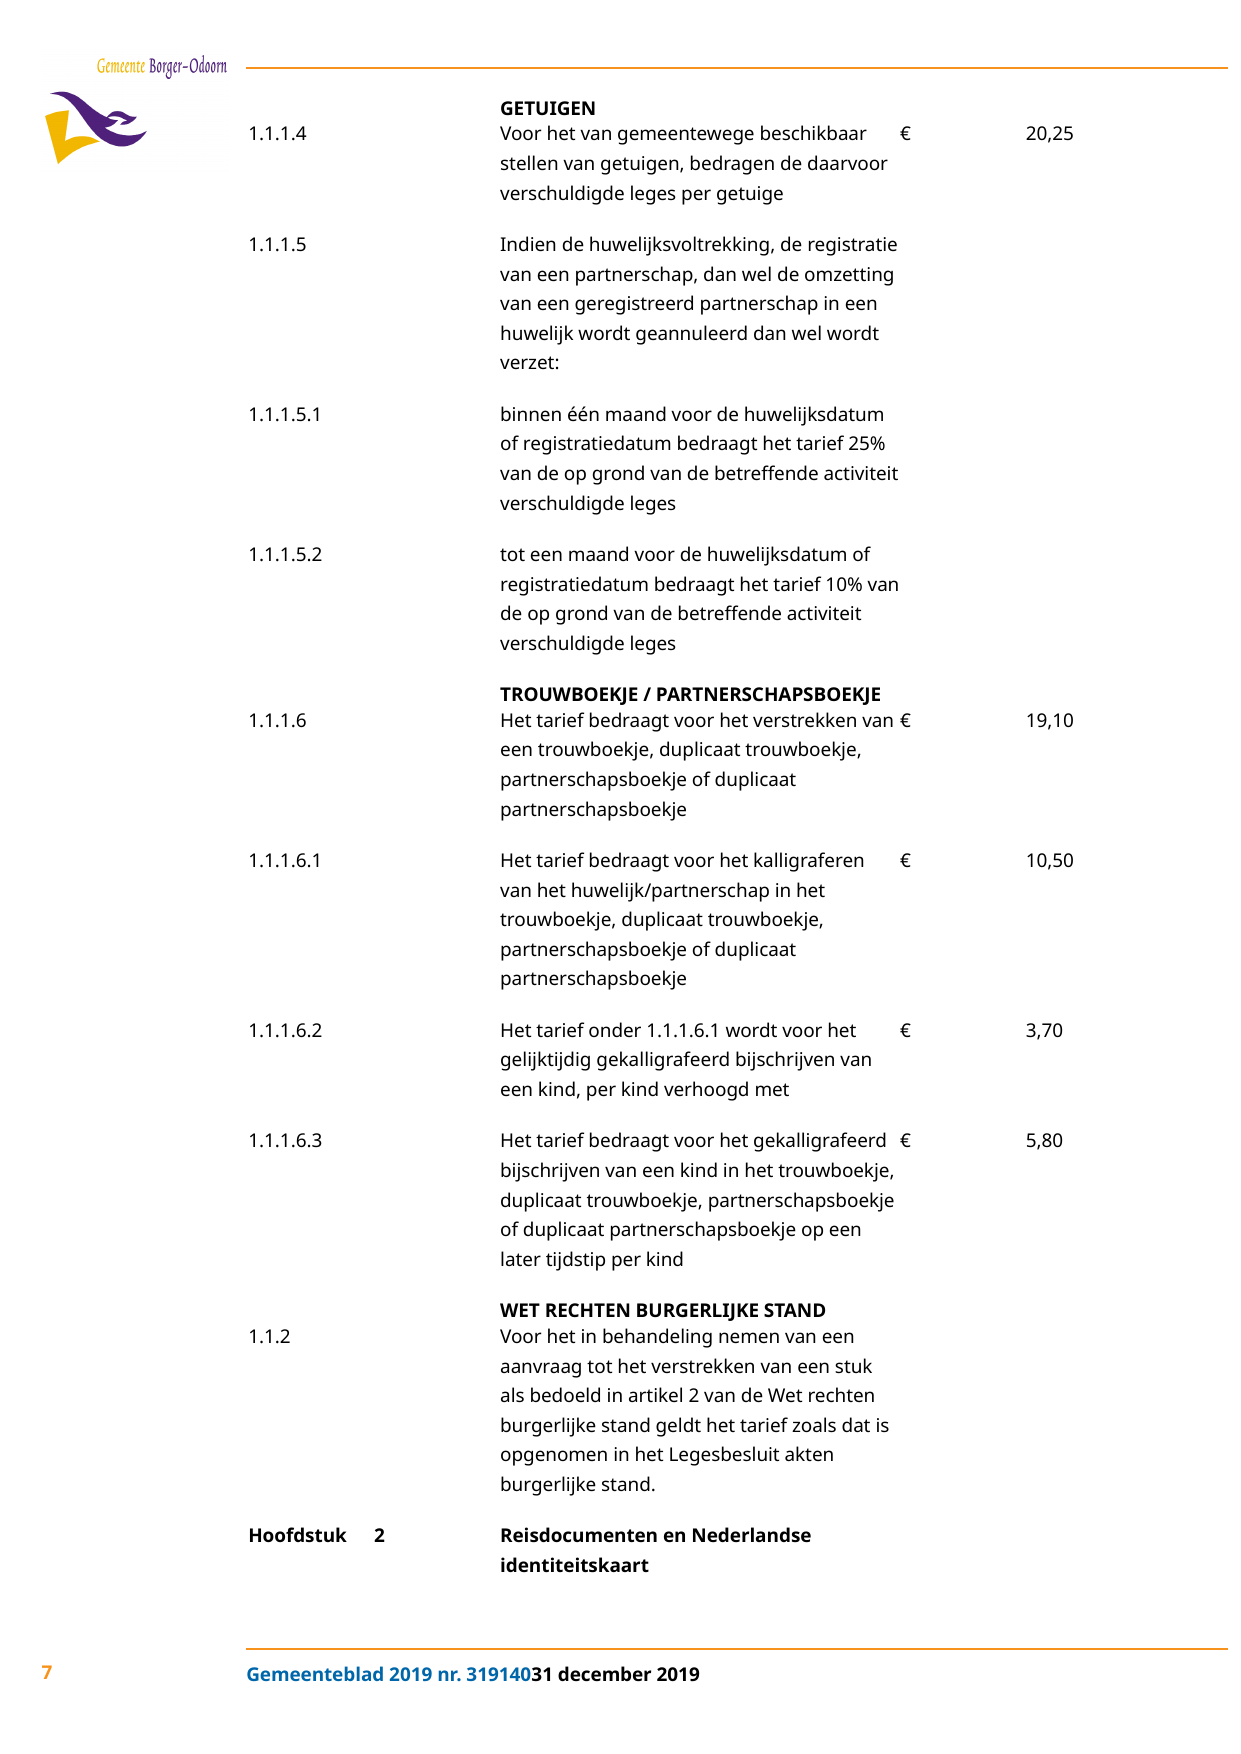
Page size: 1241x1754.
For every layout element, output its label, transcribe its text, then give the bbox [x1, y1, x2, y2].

table_cell [374, 656, 500, 681]
table_cell [1026, 375, 1152, 401]
table_cell [1026, 991, 1152, 1017]
table_cell [248, 205, 374, 231]
table_cell [1026, 822, 1152, 847]
table_cell [248, 1102, 374, 1128]
table_cell [900, 95, 1026, 121]
table_cell 5,80 [1026, 1128, 1152, 1272]
table_cell [1026, 656, 1152, 681]
table_cell 1.1.1.5.2 [248, 541, 374, 656]
table_cell GETUIGEN [500, 95, 900, 121]
table_cell [500, 656, 900, 681]
table_cell [1026, 205, 1152, 231]
table_cell [900, 231, 1026, 375]
table_cell [1026, 401, 1152, 515]
table_cell [900, 1323, 1026, 1497]
table_cell [374, 231, 500, 375]
table_cell 2 [374, 1523, 500, 1578]
table_cell [900, 515, 1026, 541]
table_cell 10,50 [1026, 847, 1152, 991]
table_cell [900, 1102, 1026, 1128]
table_cell 1.1.2 [248, 1323, 374, 1497]
table_cell 1.1.1.5.1 [248, 401, 374, 515]
table_cell [374, 1497, 500, 1523]
table_cell [374, 375, 500, 401]
table_cell [1026, 1523, 1152, 1578]
table_cell [374, 121, 500, 205]
table_cell [1026, 515, 1152, 541]
table_cell [374, 707, 500, 822]
table_cell Het tarief bedraagt voor het gekalligrafeerd bijschrijven van een kind in het trouwboekje, duplicaat trouwboekje, partnerschapsboekje of duplicaat partnerschapsboekje op een later tijdstip per kind [500, 1128, 900, 1272]
table_cell 1.1.1.6.3 [248, 1128, 374, 1272]
table_cell 1.1.1.6.1 [248, 847, 374, 991]
table_cell [1026, 681, 1152, 707]
table_cell Voor het van gemeentewege beschikbaar stellen van getuigen, bedragen de daarvoor verschuldigde leges per getuige [500, 121, 900, 205]
table_cell [248, 1497, 374, 1523]
table_cell binnen één maand voor de huwelijksdatum of registratiedatum bedraagt het tarief 25% van de op grond van de betreffende activiteit verschuldigde leges [500, 401, 900, 515]
table_cell [374, 681, 500, 707]
table_cell [374, 1298, 500, 1323]
table_cell Reisdocumenten en Nederlandse identiteitskaart [500, 1523, 900, 1578]
table_cell [900, 656, 1026, 681]
table_cell [900, 541, 1026, 656]
table_cell [374, 1017, 500, 1102]
table_cell € [900, 1017, 1026, 1102]
table_cell [1026, 1323, 1152, 1497]
table_cell [374, 1102, 500, 1128]
table_cell 1.1.1.4 [248, 121, 374, 205]
table_cell 3,70 [1026, 1017, 1152, 1102]
table_cell [900, 822, 1026, 847]
table_cell € [900, 707, 1026, 822]
table_cell Het tarief bedraagt voor het verstrekken van een trouwboekje, duplicaat trouwboekje, partnerschapsboekje of duplicaat partnerschapsboekje [500, 707, 900, 822]
table_cell [1026, 1272, 1152, 1297]
table_cell [1026, 1298, 1152, 1323]
table_cell [1026, 1497, 1152, 1523]
table_cell [374, 95, 500, 121]
table_cell [374, 822, 500, 847]
table_cell Het tarief bedraagt voor het kalligraferen van het huwelijk/partnerschap in het trouwboekje, duplicaat trouwboekje, partnerschapsboekje of duplicaat partnerschapsboekje [500, 847, 900, 991]
table_cell [248, 681, 374, 707]
table_cell [900, 991, 1026, 1017]
table_cell Hoofdstuk [248, 1523, 374, 1578]
table_cell € [900, 847, 1026, 991]
table_cell TROUWBOEKJE / PARTNERSCHAPSBOEKJE [500, 681, 900, 707]
table_cell [500, 991, 900, 1017]
table_cell [900, 1523, 1026, 1578]
table_cell [248, 95, 374, 121]
table_cell 1.1.1.6.2 [248, 1017, 374, 1102]
table_cell [900, 1578, 1026, 1604]
table_cell Het tarief onder 1.1.1.6.1 wordt voor het gelijktijdig gekalligrafeerd bijschrijven van een kind, per kind verhoogd met [500, 1017, 900, 1102]
table_cell [1026, 1578, 1152, 1604]
table_cell € [900, 121, 1026, 205]
table_cell [900, 1298, 1026, 1323]
table_cell 19,10 [1026, 707, 1152, 822]
table_cell [900, 1272, 1026, 1297]
table_cell [374, 847, 500, 991]
table_cell [500, 822, 900, 847]
table_cell [900, 205, 1026, 231]
table_cell [500, 1578, 900, 1604]
table_cell 20,25 [1026, 121, 1152, 205]
table_cell [500, 375, 900, 401]
table_cell [248, 1298, 374, 1323]
table_cell [374, 401, 500, 515]
table_cell [1026, 95, 1152, 121]
table_cell WET RECHTEN BURGERLIJKE STAND [500, 1298, 900, 1323]
table_cell [374, 1578, 500, 1604]
table_cell Voor het in behandeling nemen van een aanvraag tot het verstrekken van een stuk als bedoeld in artikel 2 van de Wet rechten burgerlijke stand geldt het tarief zoals dat is opgenomen in het Legesbesluit akten burgerlijke stand. [500, 1323, 900, 1497]
picture [41, 47, 231, 172]
table_cell [374, 1128, 500, 1272]
table_cell [248, 822, 374, 847]
table_cell Indien de huwelijksvoltrekking, de registratie van een partnerschap, dan wel de omzetting van een geregistreerd partnerschap in een huwelijk wordt geannuleerd dan wel wordt verzet: [500, 231, 900, 375]
table_cell [248, 991, 374, 1017]
table_cell [1026, 541, 1152, 656]
table_cell [248, 1578, 374, 1604]
table_cell [374, 205, 500, 231]
table_cell [500, 515, 900, 541]
table_cell 1.1.1.6 [248, 707, 374, 822]
table_cell [500, 1497, 900, 1523]
table_cell [500, 1272, 900, 1297]
table_cell [248, 1272, 374, 1297]
table_cell [500, 1102, 900, 1128]
table_cell 1.1.1.5 [248, 231, 374, 375]
table_cell [248, 515, 374, 541]
table_cell [374, 1272, 500, 1297]
table_cell [374, 1323, 500, 1497]
table_cell [248, 375, 374, 401]
table_cell [900, 1497, 1026, 1523]
table_cell [248, 656, 374, 681]
table_cell [374, 991, 500, 1017]
table_cell [1026, 1102, 1152, 1128]
table_cell tot een maand voor de huwelijksdatum of registratiedatum bedraagt het tarief 10% van de op grond van de betreffende activiteit verschuldigde leges [500, 541, 900, 656]
table_cell [500, 205, 900, 231]
table_cell [1026, 231, 1152, 375]
table_cell [374, 515, 500, 541]
table_cell [900, 681, 1026, 707]
table_cell [900, 375, 1026, 401]
table_cell € [900, 1128, 1026, 1272]
table_cell [374, 541, 500, 656]
table_cell [900, 401, 1026, 515]
